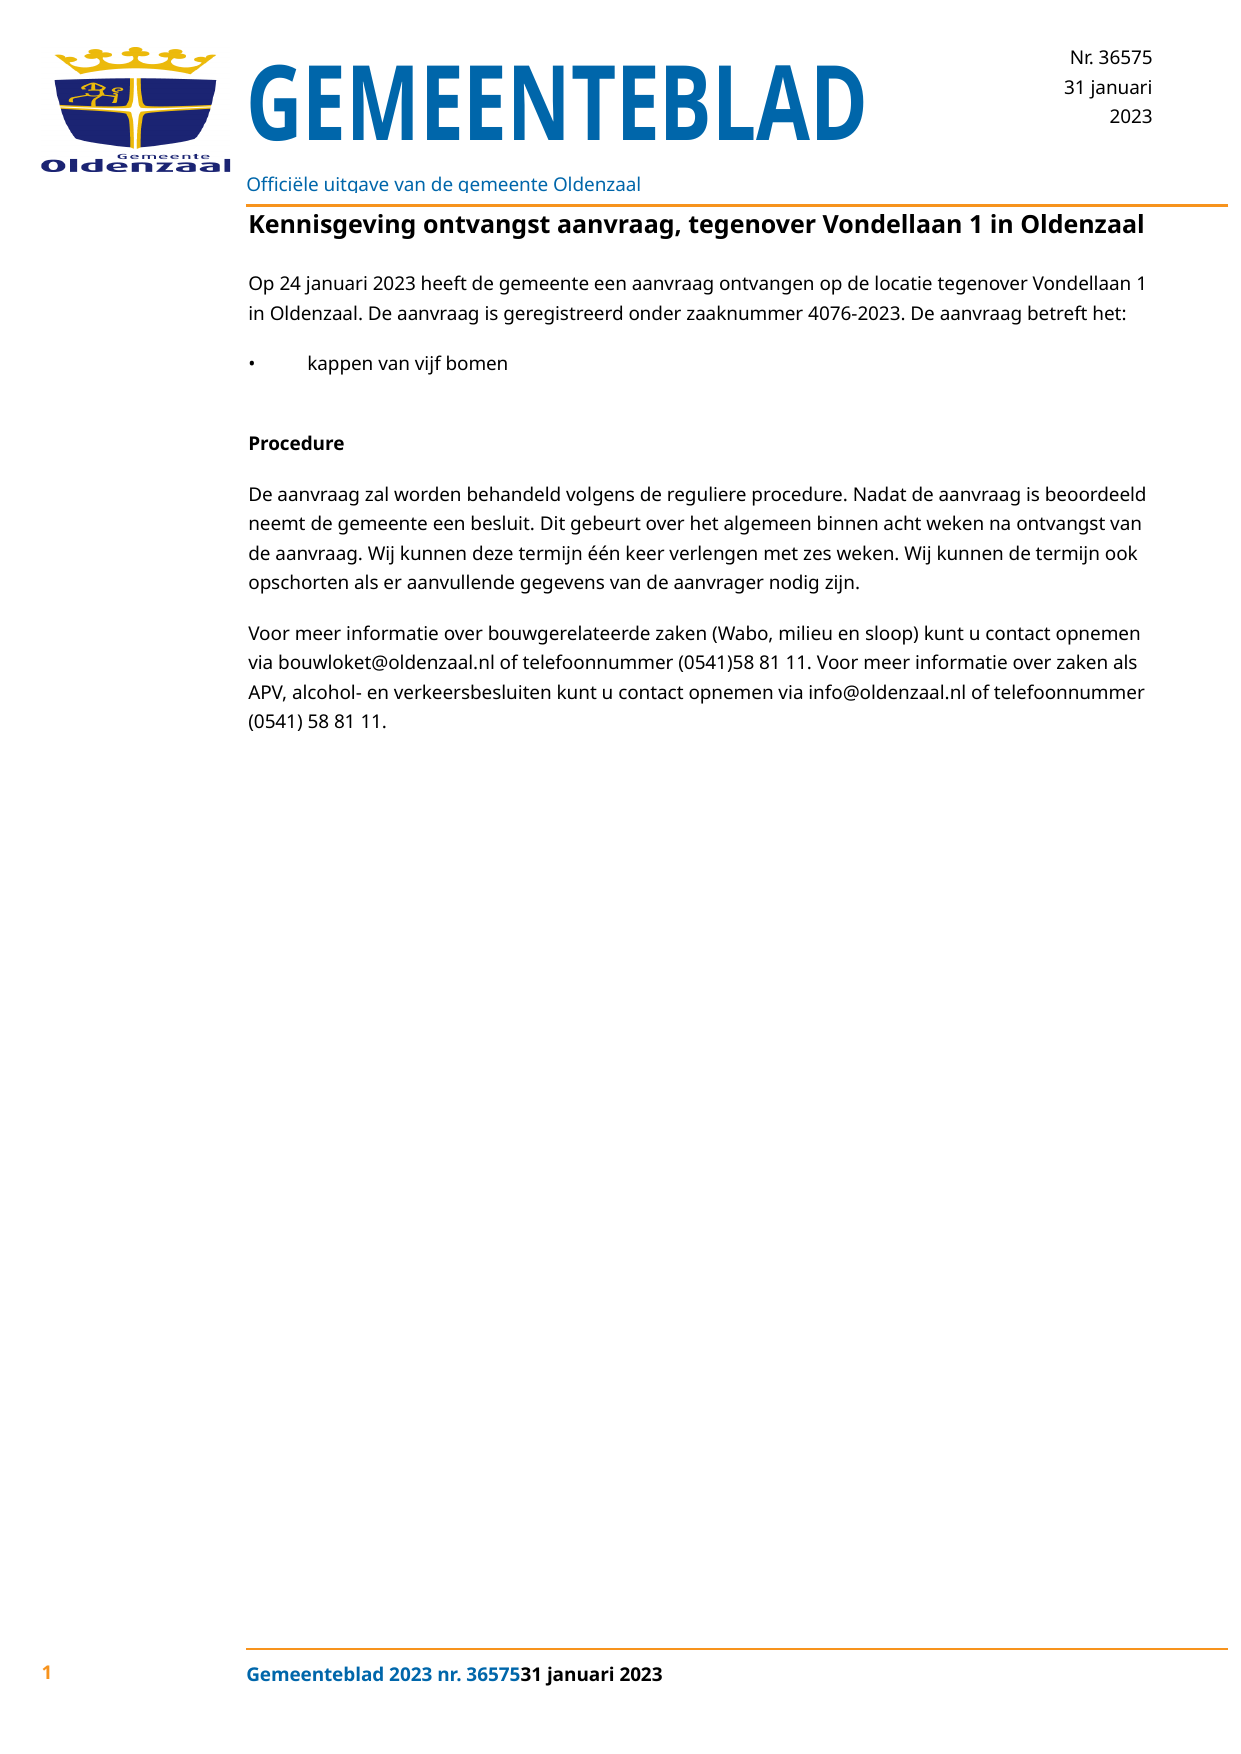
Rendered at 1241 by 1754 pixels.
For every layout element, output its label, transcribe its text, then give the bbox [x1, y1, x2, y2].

list kappen van vijf bomen [248, 350, 1152, 376]
text Procedure [248, 430, 1152, 456]
text Voor meer informatie over bouwgerelateerde zaken (Wabo, milieu en sloop) kunt u contact opnemen via bouwloket@oldenzaal.nl of telefoonnummer (0541)58 81 11. Voor meer informatie over zaken als APV, alcohol- en verkeersbesluiten kunt u contact opnemen via info@oldenzaal.nl of telefoonnummer (0541) 58 81 11. [248, 620, 1152, 734]
picture [41, 47, 231, 172]
text Kennisgeving ontvangst aanvraag, tegenover Vondellaan 1 in Oldenzaal [248, 207, 1152, 241]
text Op 24 januari 2023 heeft de gemeente een aanvraag ontvangen op de locatie tegenover Vondellaan 1 in Oldenzaal. De aanvraag is geregistreerd onder zaaknummer 4076-2023. De aanvraag betreft het: [248, 270, 1152, 326]
text De aanvraag zal worden behandeld volgens de reguliere procedure. Nadat de aanvraag is beoordeeld neemt de gemeente een besluit. Dit gebeurt over het algemeen binnen acht weken na ontvangst van de aanvraag. Wij kunnen deze termijn één keer verlengen met zes weken. Wij kunnen de termijn ook opschorten als er aanvullende gegevens van de aanvrager nodig zijn. [248, 481, 1152, 595]
